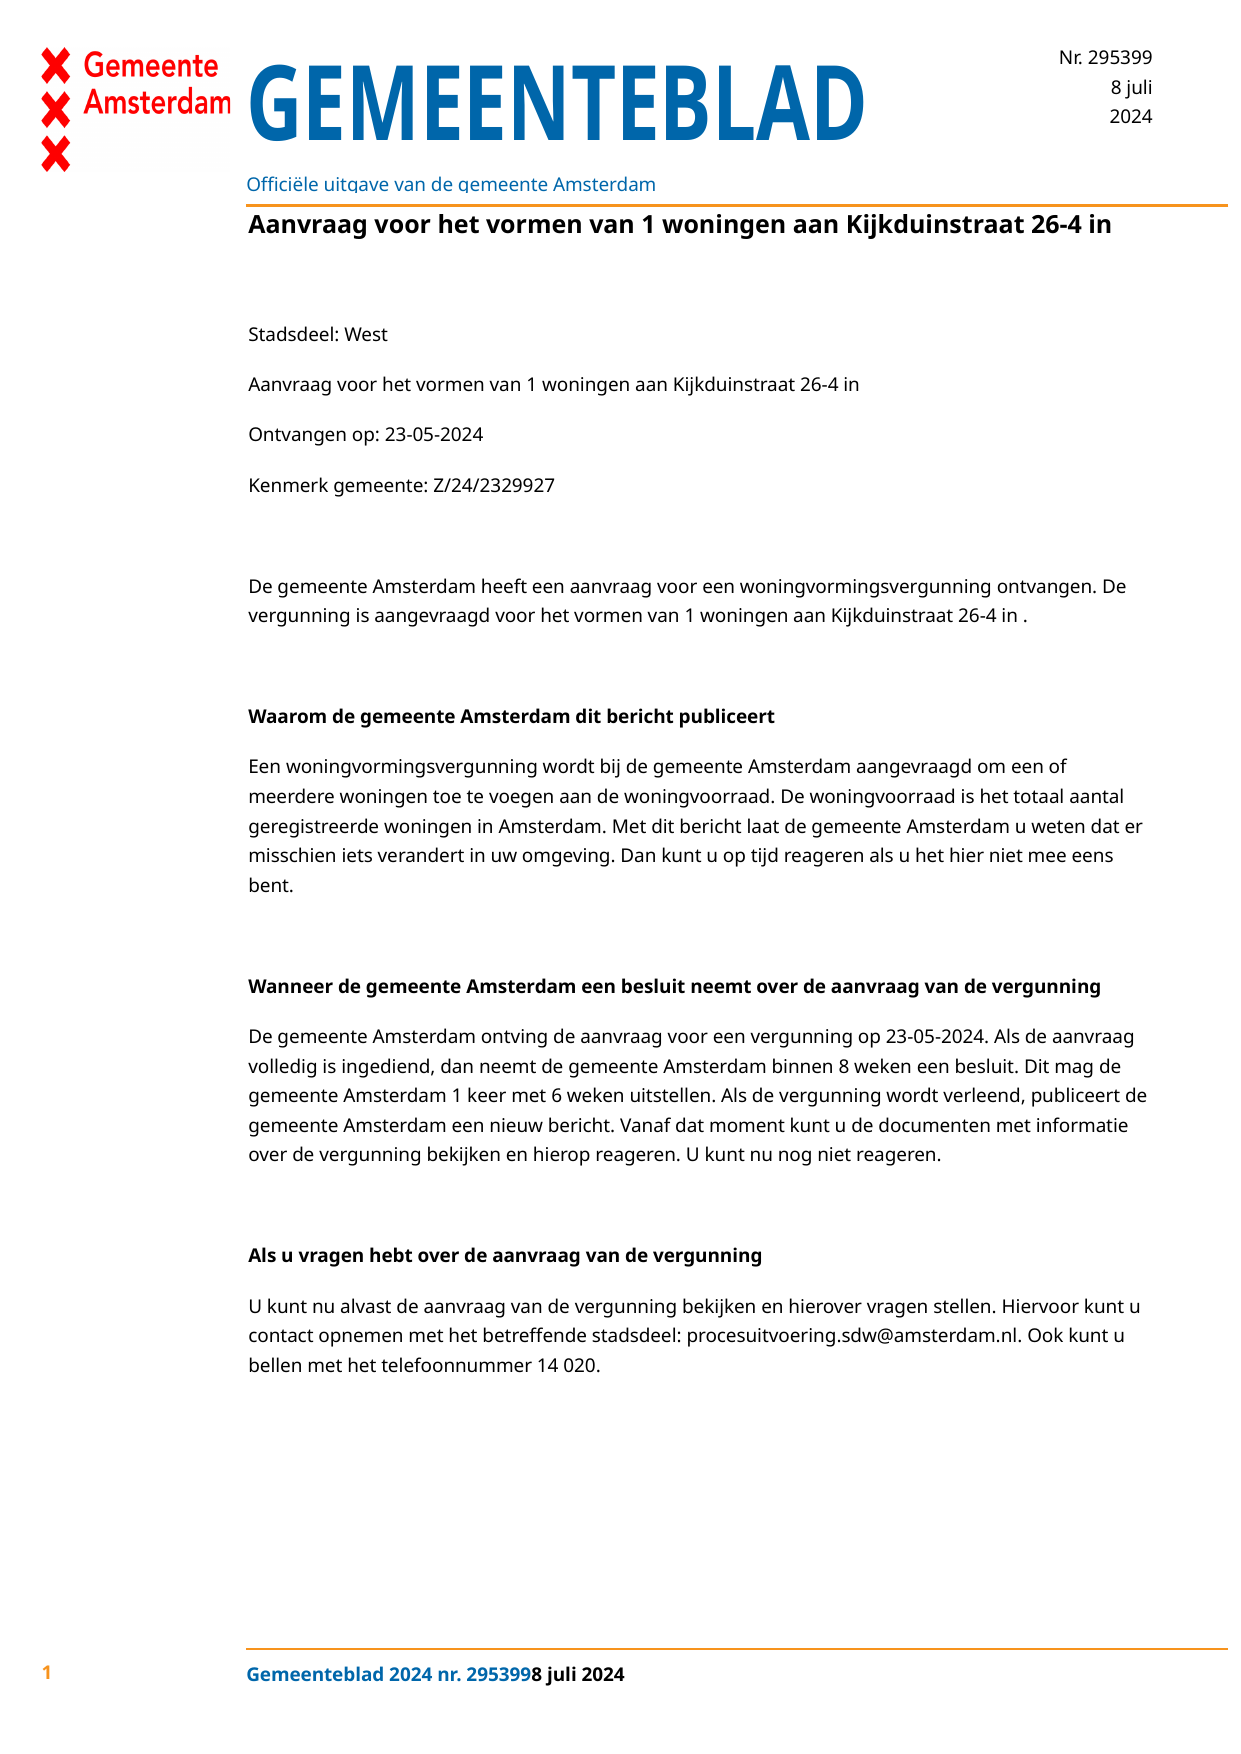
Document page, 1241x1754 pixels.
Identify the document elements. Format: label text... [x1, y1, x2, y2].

text Aanvraag voor het vormen van 1 woningen aan Kijkduinstraat 26-4 in [248, 207, 1152, 241]
text Ontvangen op: 23-05-2024 [248, 422, 1152, 447]
text De gemeente Amsterdam heeft een aanvraag voor een woningvormingsvergunning ontvangen. De vergunning is aangevraagd voor het vormen van 1 woningen aan Kijkduinstraat 26-4 in . [248, 573, 1152, 628]
text Als u vragen hebt over de aanvraag van de vergunning [248, 1242, 1152, 1268]
text Waarom de gemeente Amsterdam dit bericht publiceert [248, 703, 1152, 729]
text Stadsdeel: West [248, 321, 1152, 346]
text U kunt nu alvast de aanvraag van de vergunning bekijken en hierover vragen stellen. Hiervoor kunt u contact opnemen met het betreffende stadsdeel: procesuitvoering.sdw@amsterdam.nl. Ook kunt u bellen met het telefoonnummer 14 020. [248, 1293, 1152, 1378]
text Een woningvormingsvergunning wordt bij de gemeente Amsterdam aangevraagd om een of meerdere woningen toe te voegen aan de woningvoorraad. De woningvoorraad is het totaal aantal geregistreerde woningen in Amsterdam. Met dit bericht laat de gemeente Amsterdam u weten dat er misschien iets verandert in uw omgeving. Dan kunt u op tijd reageren als u het hier niet mee eens bent. [248, 754, 1152, 898]
text Kenmerk gemeente: Z/24/2329927 [248, 472, 1152, 498]
text Aanvraag voor het vormen van 1 woningen aan Kijkduinstraat 26-4 in [248, 371, 1152, 397]
picture [41, 47, 231, 172]
text De gemeente Amsterdam ontving de aanvraag voor een vergunning op 23-05-2024. Als de aanvraag volledig is ingediend, dan neemt de gemeente Amsterdam binnen 8 weken een besluit. Dit mag de gemeente Amsterdam 1 keer met 6 weken uitstellen. Als de vergunning wordt verleend, publiceert de gemeente Amsterdam een nieuw bericht. Vanaf dat moment kunt u de documenten met informatie over de vergunning bekijken en hierop reageren. U kunt nu nog niet reageren. [248, 1023, 1152, 1167]
text Wanneer de gemeente Amsterdam een besluit neemt over de aanvraag van de vergunning [248, 973, 1152, 998]
